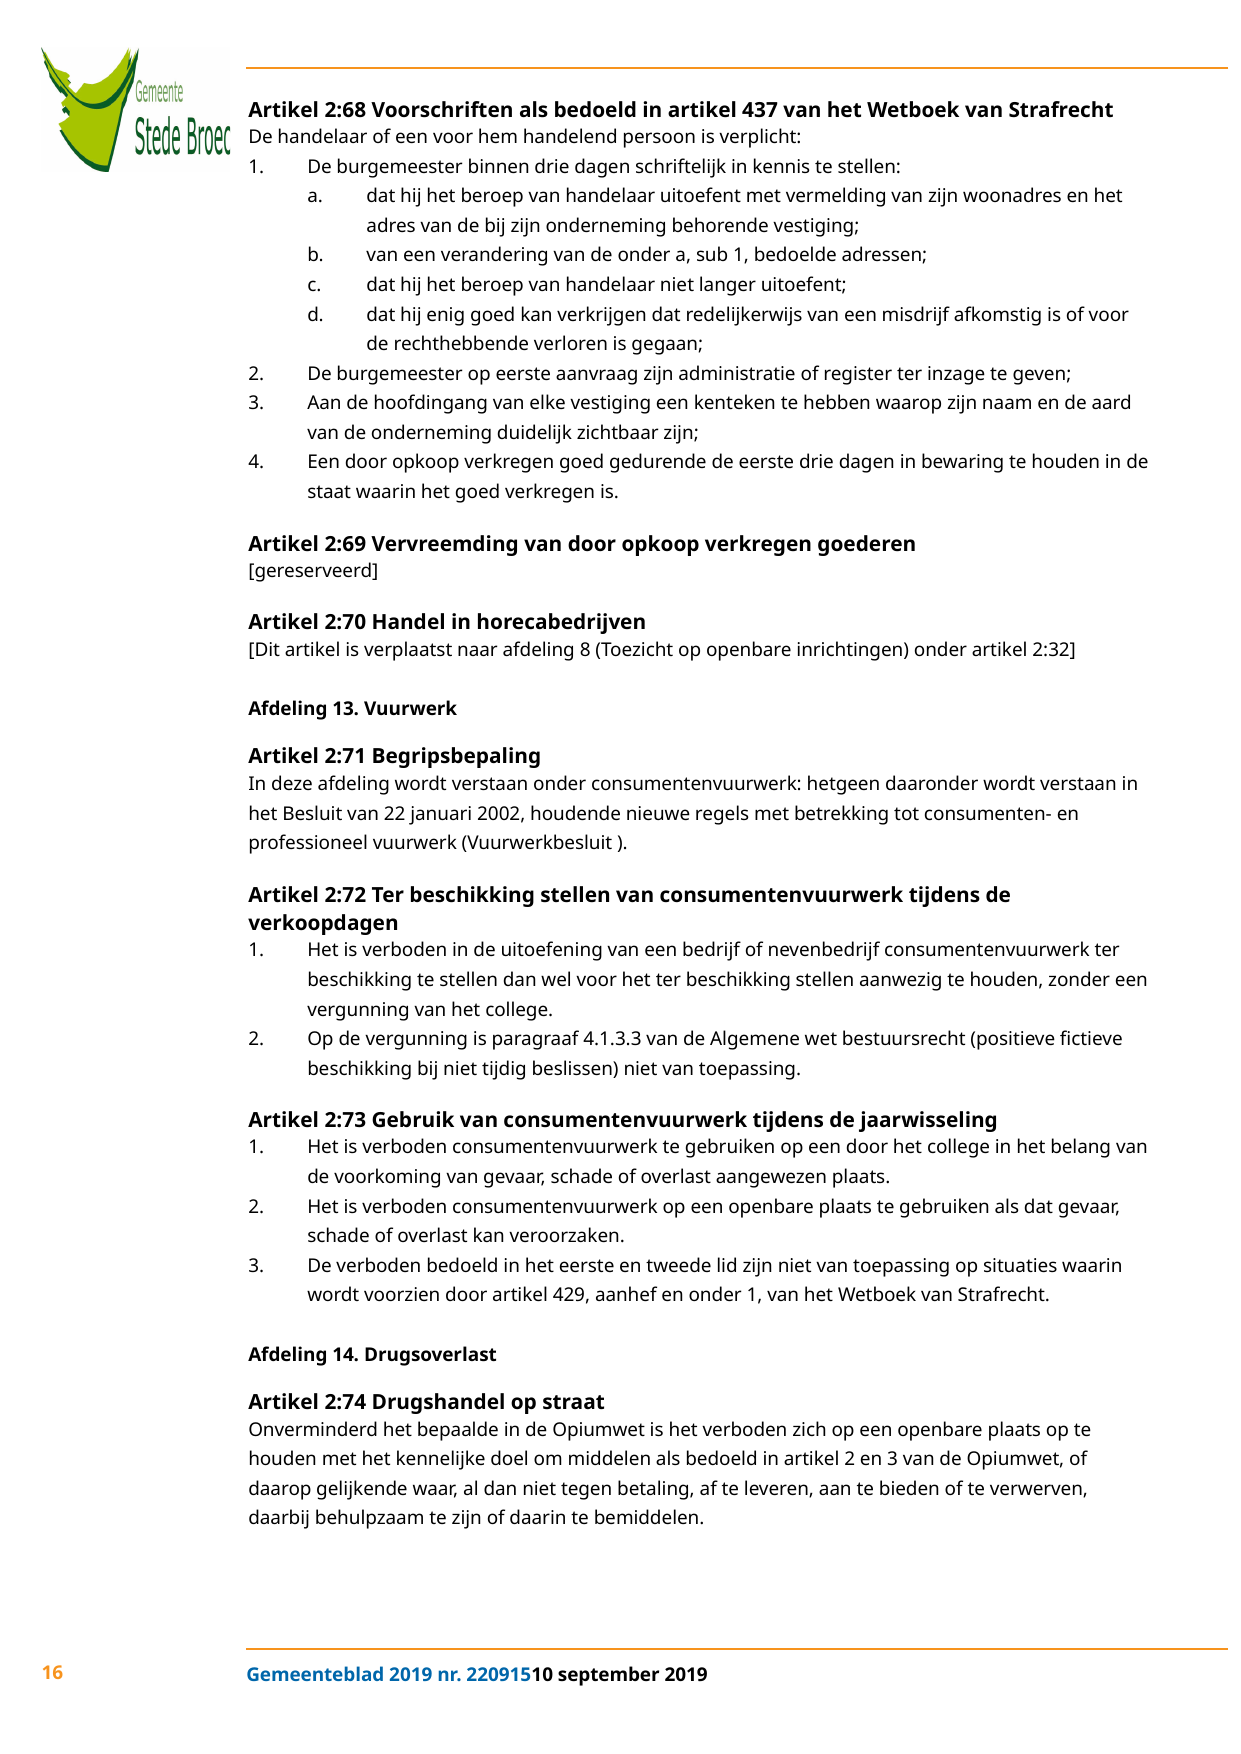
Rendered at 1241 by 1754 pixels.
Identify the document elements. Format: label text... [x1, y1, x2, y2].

list dat hij het beroep van handelaar uitoefent met vermelding van zijn woonadres en het adres van de bij zijn onderneming behorende vestiging; [307, 182, 1152, 238]
list dat hij enig goed kan verkrijgen dat redelijkerwijs van een misdrijf afkomstig is of voor de rechthebbende verloren is gegaan; [307, 301, 1152, 356]
text [gereserveerd] [248, 557, 1152, 583]
list Het is verboden consumentenvuurwerk te gebruiken op een door het college in het belang van de voorkoming van gevaar, schade of overlast aangewezen plaats. [248, 1134, 1152, 1189]
list Een door opkoop verkregen goed gedurende de eerste drie dagen in bewaring te houden in de staat waarin het goed verkregen is. [248, 449, 1152, 504]
list Aan de hoofdingang van elke vestiging een kenteken te hebben waarop zijn naam en de aard van de onderneming duidelijk zichtbaar zijn; [248, 389, 1152, 445]
list dat hij het beroep van handelaar niet langer uitoefent; [307, 271, 1152, 297]
text Artikel 2:69 Vervreemding van door opkoop verkregen goederen [248, 529, 1152, 557]
text De handelaar of een voor hem handelend persoon is verplicht: [248, 123, 1152, 149]
text Artikel 2:72 Ter beschikking stellen van consumentenvuurwerk tijdens de verkoopdagen [248, 880, 1152, 937]
picture [41, 47, 231, 172]
list van een verandering van de onder a, sub 1, bedoelde adressen; [307, 242, 1152, 267]
text Artikel 2:71 Begripsbepaling [248, 742, 1152, 770]
list Het is verboden consumentenvuurwerk op een openbare plaats te gebruiken als dat gevaar, schade of overlast kan veroorzaken. [248, 1193, 1152, 1248]
text Artikel 2:68 Voorschriften als bedoeld in artikel 437 van het Wetboek van Strafrecht [248, 95, 1152, 123]
list De burgemeester binnen drie dagen schriftelijk in kennis te stellen: [248, 153, 1152, 178]
text [Dit artikel is verplaatst naar afdeling 8 (Toezicht op openbare inrichtingen) onder artikel 2:32] [248, 636, 1152, 662]
text Artikel 2:74 Drugshandel op straat [248, 1387, 1152, 1416]
text Onverminderd het bepaalde in de Opiumwet is het verboden zich op een openbare plaats op te houden met het kennelijke doel om middelen als bedoeld in artikel 2 en 3 van de Opiumwet, of daarop gelijkende waar, al dan niet tegen betaling, af te leveren, aan te bieden of te verwerven, daarbij behulpzaam te zijn of daarin te bemiddelen. [248, 1416, 1152, 1530]
list Op de vergunning is paragraaf 4.1.3.3 van de Algemene wet bestuursrecht (positieve fictieve beschikking bij niet tijdig beslissen) niet van toepassing. [248, 1025, 1152, 1081]
list Het is verboden in de uitoefening van een bedrijf of nevenbedrijf consumentenvuurwerk ter beschikking te stellen dan wel voor het ter beschikking stellen aanwezig te houden, zonder een vergunning van het college. [248, 937, 1152, 1021]
text In deze afdeling wordt verstaan onder consumentenvuurwerk: hetgeen daaronder wordt verstaan in het Besluit van 22 januari 2002, houdende nieuwe regels met betrekking tot consumenten- en professioneel vuurwerk (Vuurwerkbesluit ). [248, 770, 1152, 855]
text Afdeling 13. Vuurwerk [248, 695, 1152, 721]
text Artikel 2:70 Handel in horecabedrijven [248, 607, 1152, 636]
text Afdeling 14. Drugsoverlast [248, 1341, 1152, 1367]
list De verboden bedoeld in het eerste en tweede lid zijn niet van toepassing op situaties waarin wordt voorzien door artikel 429, aanhef en onder 1, van het Wetboek van Strafrecht. [248, 1252, 1152, 1307]
text Artikel 2:73 Gebruik van consumentenvuurwerk tijdens de jaarwisseling [248, 1105, 1152, 1134]
list De burgemeester op eerste aanvraag zijn administratie of register ter inzage te geven; [248, 360, 1152, 386]
